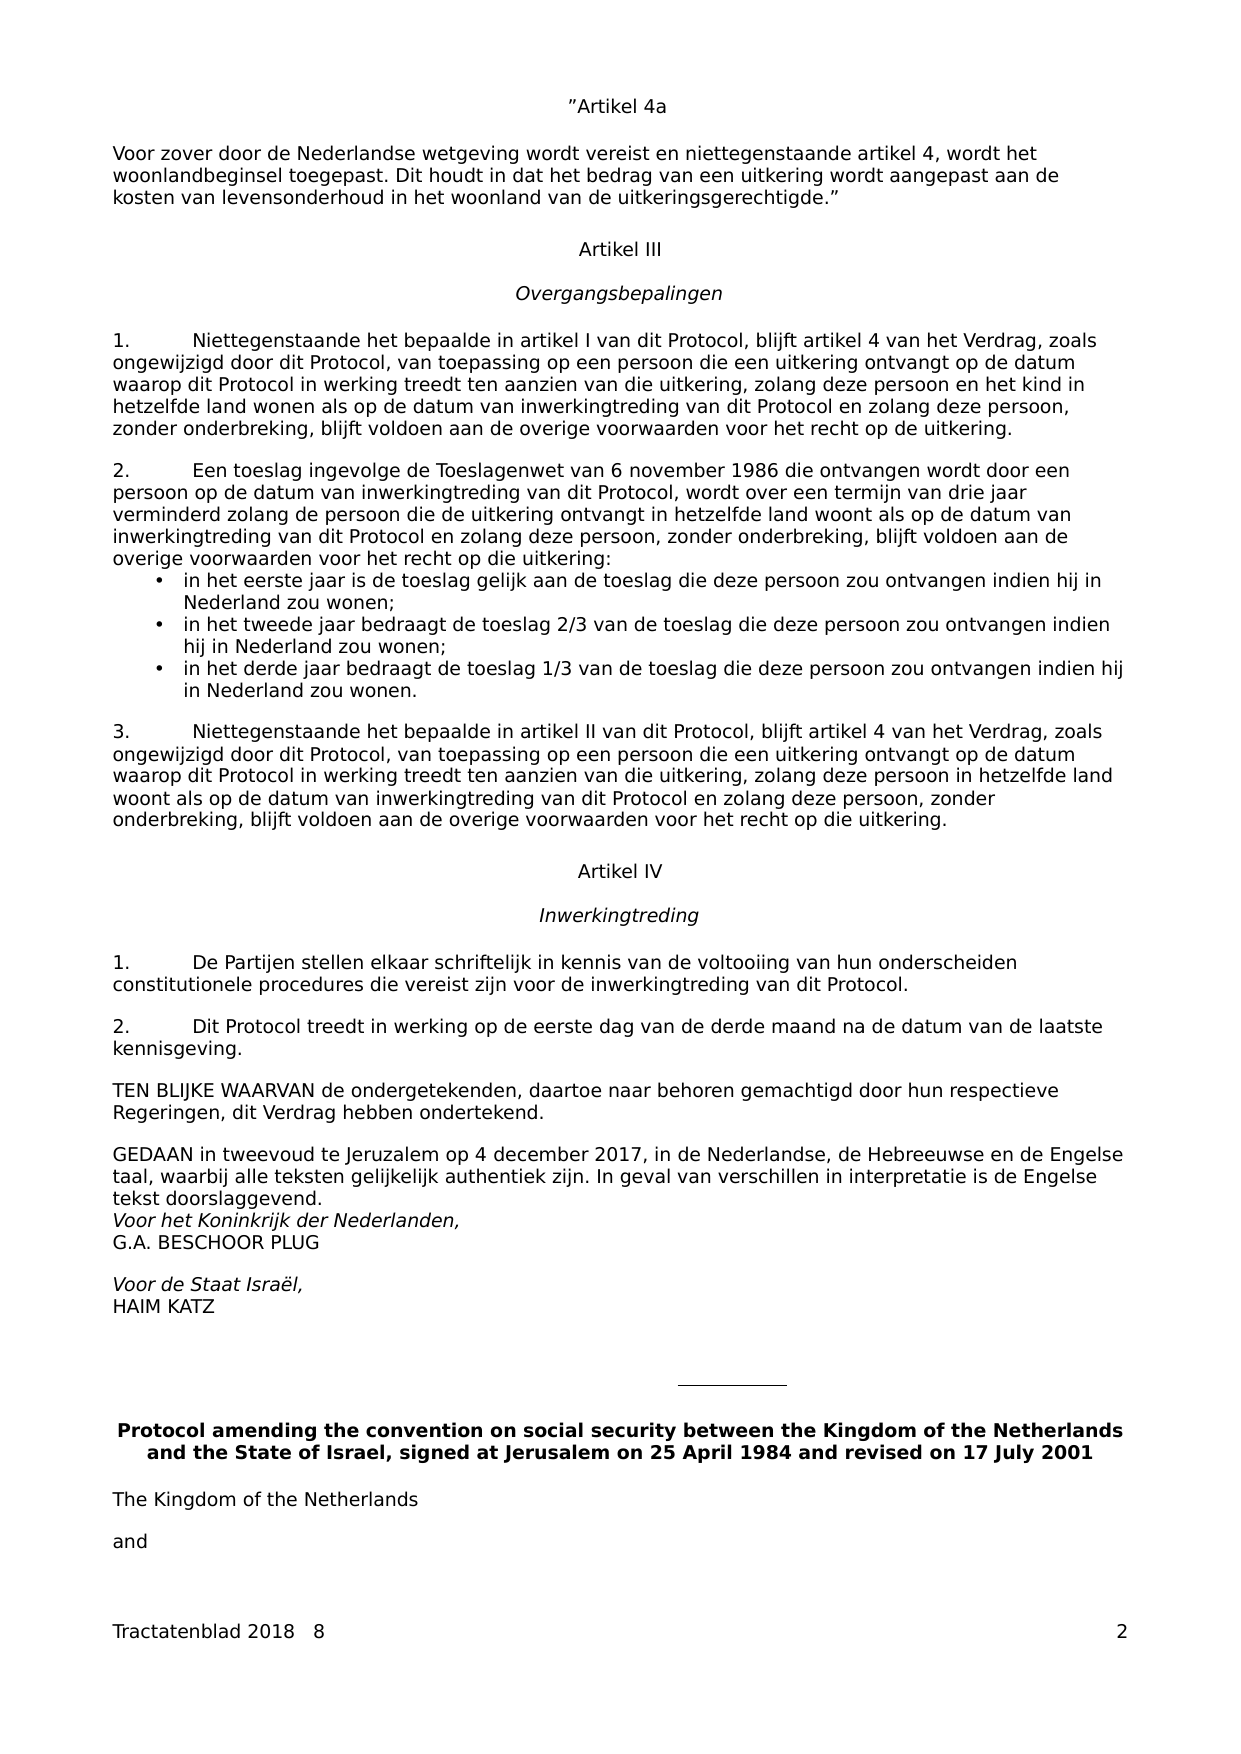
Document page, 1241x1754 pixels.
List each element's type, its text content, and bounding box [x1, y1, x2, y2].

text • in het derde jaar bedraagt de toeslag 1/3 van de toeslag die deze persoon zou ontvangen indien hij in Nederland zou wonen. [153, 657, 1128, 701]
subtitle Protocol amending the convention on social security between the Kingdom of the Netherlands and the State of Israel, signed at Jerusalem on 25 April 1984 and revised on 17 July 2001 [112, 1420, 1128, 1464]
text • in het tweede jaar bedraagt de toeslag 2/3 van de toeslag die deze persoon zou ontvangen indien hij in Nederland zou wonen; [153, 613, 1128, 657]
text 3. Niettegenstaande het bepaalde in artikel II van dit Protocol, blijft artikel 4 van het Verdrag, zoals ongewijzigd door dit Protocol, van toepassing op een persoon die een uitkering ontvangt op de datum waarop dit Protocol in werking treedt ten aanzien van die uitkering, zolang deze persoon in hetzelfde land woont als op de datum van inwerkingtreding van dit Protocol en zolang deze persoon, zonder onderbreking, blijft voldoen aan de overige voorwaarden voor het recht op die uitkering. [112, 721, 1128, 831]
text GEDAAN in tweevoud te Jeruzalem op 4 december 2017, in de Nederlandse, de Hebreeuwse en de Engelse taal, waarbij alle teksten gelijkelijk authentiek zijn. In geval van verschillen in interpretatie is de Engelse tekst doorslaggevend. [112, 1144, 1128, 1210]
subtitle Artikel III Overgangsbepalingen [112, 239, 1128, 305]
text and [112, 1531, 1128, 1553]
text TEN BLIJKE WAARVAN de ondergetekenden, daartoe naar behoren gemachtigd door hun respectieve Regeringen, dit Verdrag hebben ondertekend. [112, 1080, 1128, 1124]
subtitle Artikel IV Inwerkingtreding [112, 861, 1128, 927]
text 1. Niettegenstaande het bepaalde in artikel I van dit Protocol, blijft artikel 4 van het Verdrag, zoals ongewijzigd door dit Protocol, van toepassing op een persoon die een uitkering ontvangt op de datum waarop dit Protocol in werking treedt ten aanzien van die uitkering, zolang deze persoon en het kind in hetzelfde land wonen als op de datum van inwerkingtreding van dit Protocol en zolang deze persoon, zonder onderbreking, blijft voldoen aan de overige voorwaarden voor het recht op de uitkering. [112, 330, 1128, 440]
subtitle ”Artikel 4a [112, 96, 1128, 118]
text Voor het Koninkrijk der Nederlanden, G.A. BESCHOOR PLUG [112, 1210, 1128, 1254]
text 2. Dit Protocol treedt in werking op de eerste dag van de derde maand na de datum van de laatste kennisgeving. [112, 1016, 1128, 1060]
text Voor zover door de Nederlandse wetgeving wordt vereist en niettegenstaande artikel 4, wordt het woonlandbeginsel toegepast. Dit houdt in dat het bedrag van een uitkering wordt aangepast aan de kosten van levensonderhoud in het woonland van de uitkeringsgerechtigde.” [112, 143, 1128, 209]
text 1. De Partijen stellen elkaar schriftelijk in kennis van de voltooiing van hun onderscheiden constitutionele procedures die vereist zijn voor de inwerkingtreding van dit Protocol. [112, 952, 1128, 996]
text Voor de Staat Israël, HAIM KATZ [112, 1274, 1128, 1318]
text 2. Een toeslag ingevolge de Toeslagenwet van 6 november 1986 die ontvangen wordt door een persoon op de datum van inwerkingtreding van dit Protocol, wordt over een termijn van drie jaar verminderd zolang de persoon die de uitkering ontvangt in hetzelfde land woont als op de datum van inwerkingtreding van dit Protocol en zolang deze persoon, zonder onderbreking, blijft voldoen aan de overige voorwaarden voor het recht op die uitkering: [112, 460, 1128, 569]
text The Kingdom of the Netherlands [112, 1489, 1128, 1511]
text • in het eerste jaar is de toeslag gelijk aan de toeslag die deze persoon zou ontvangen indien hij in Nederland zou wonen; [153, 569, 1128, 613]
